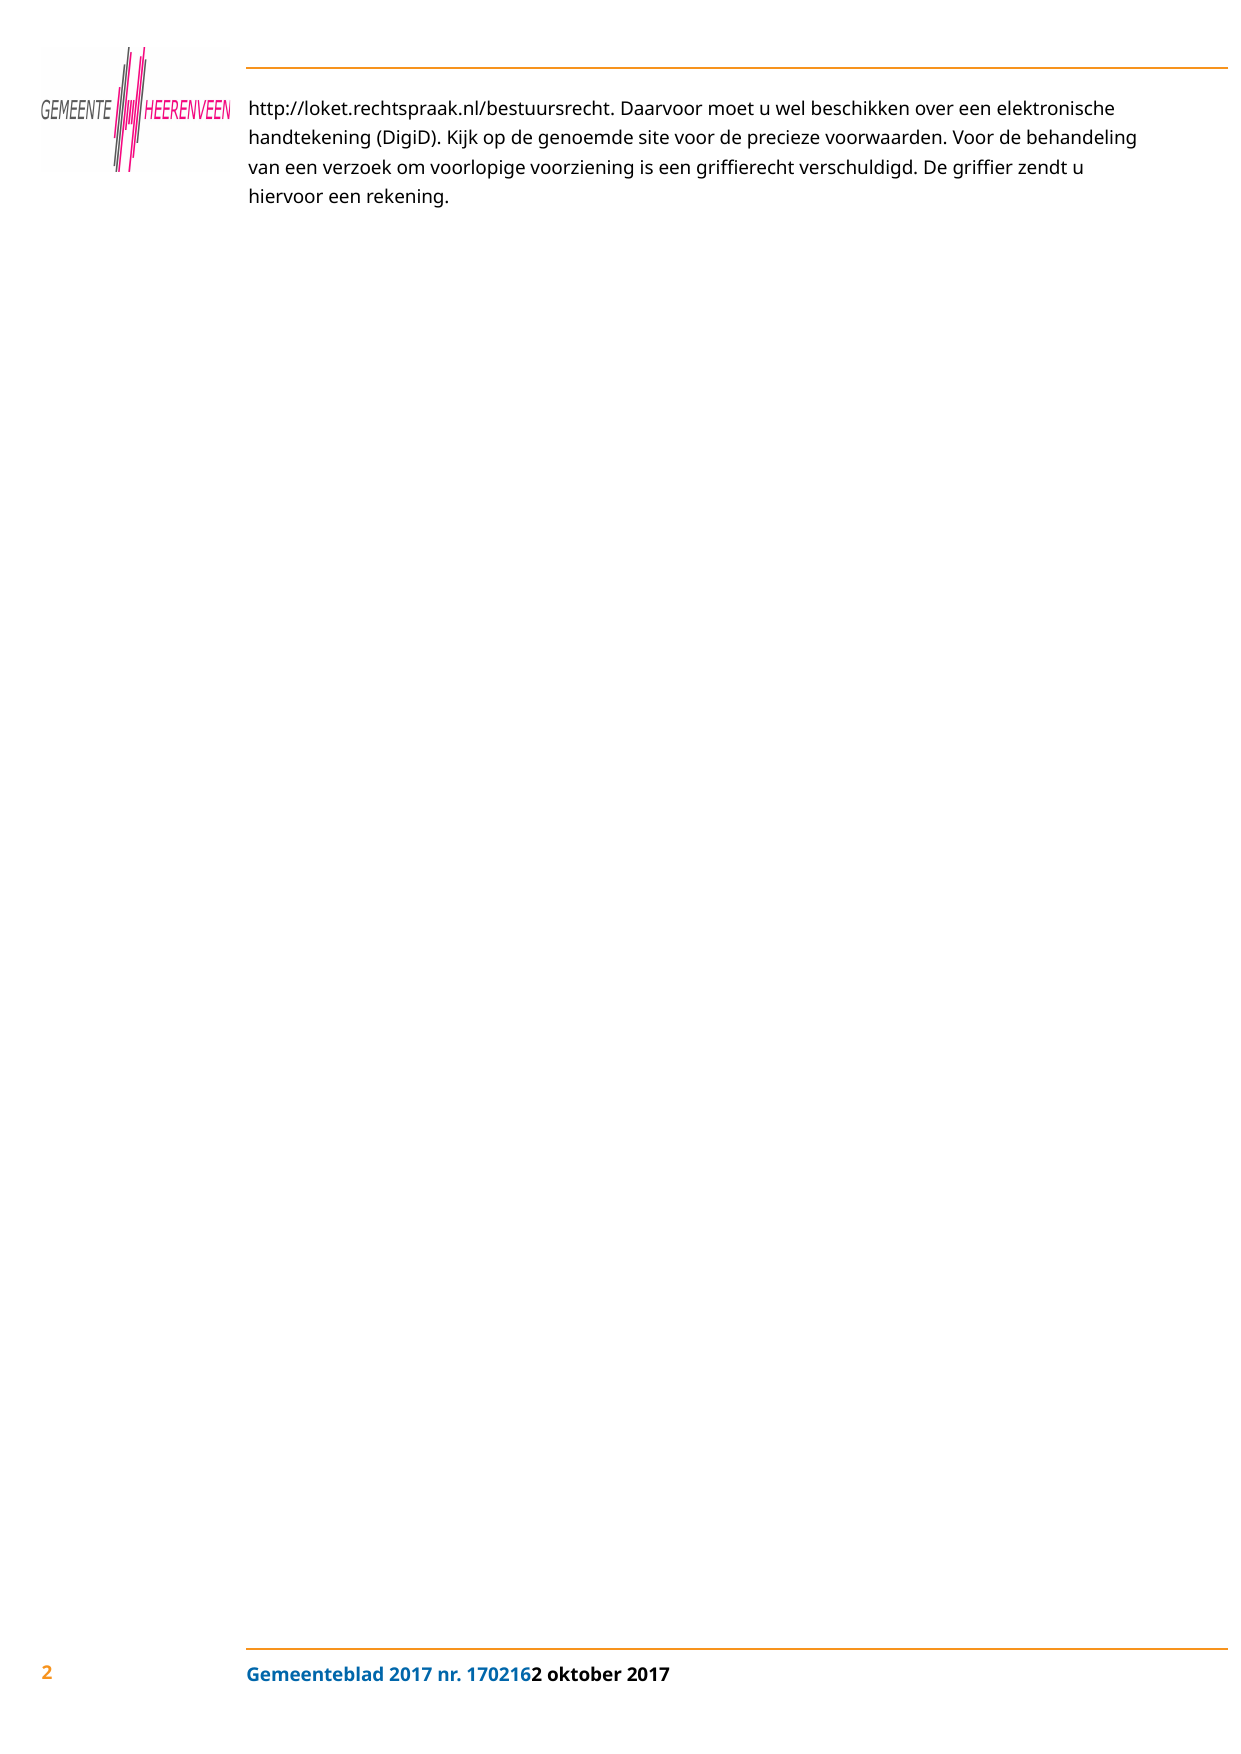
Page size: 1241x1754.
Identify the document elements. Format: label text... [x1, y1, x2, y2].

text http://loket.rechtspraak.nl/bestuursrecht. Daarvoor moet u wel beschikken over een elektronische handtekening (DigiD). Kijk op de genoemde site voor de precieze voorwaarden. Voor de behandeling van een verzoek om voorlopige voorziening is een griffierecht verschuldigd. De griffier zendt u hiervoor een rekening. [248, 95, 1152, 209]
picture [41, 47, 231, 172]
